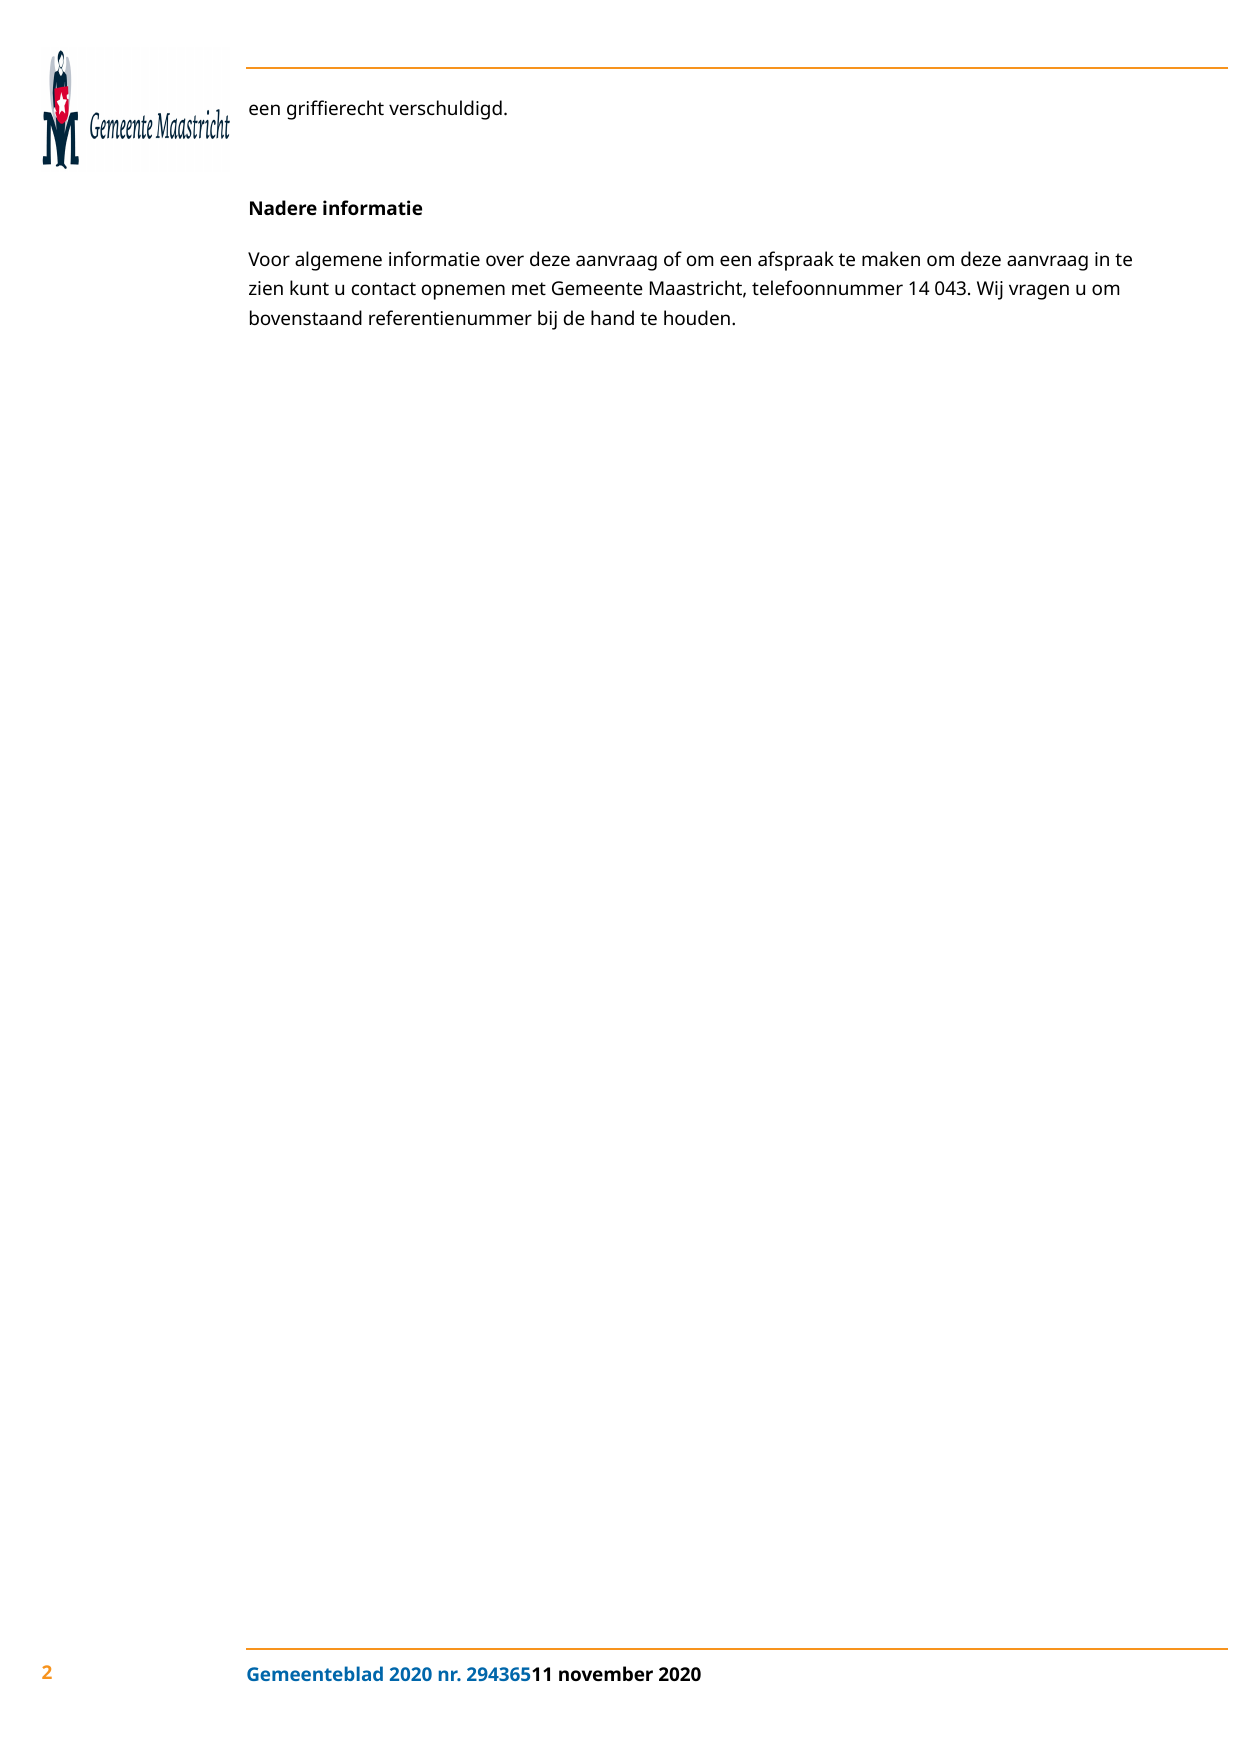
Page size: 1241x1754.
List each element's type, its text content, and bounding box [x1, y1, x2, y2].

text een griffierecht verschuldigd. [248, 95, 1152, 121]
picture [41, 47, 231, 172]
text Voor algemene informatie over deze aanvraag of om een afspraak te maken om deze aanvraag in te zien kunt u contact opnemen met Gemeente Maastricht, telefoonnummer 14 043. Wij vragen u om bovenstaand referentienummer bij de hand te houden. [248, 246, 1152, 331]
text Nadere informatie [248, 196, 1152, 221]
